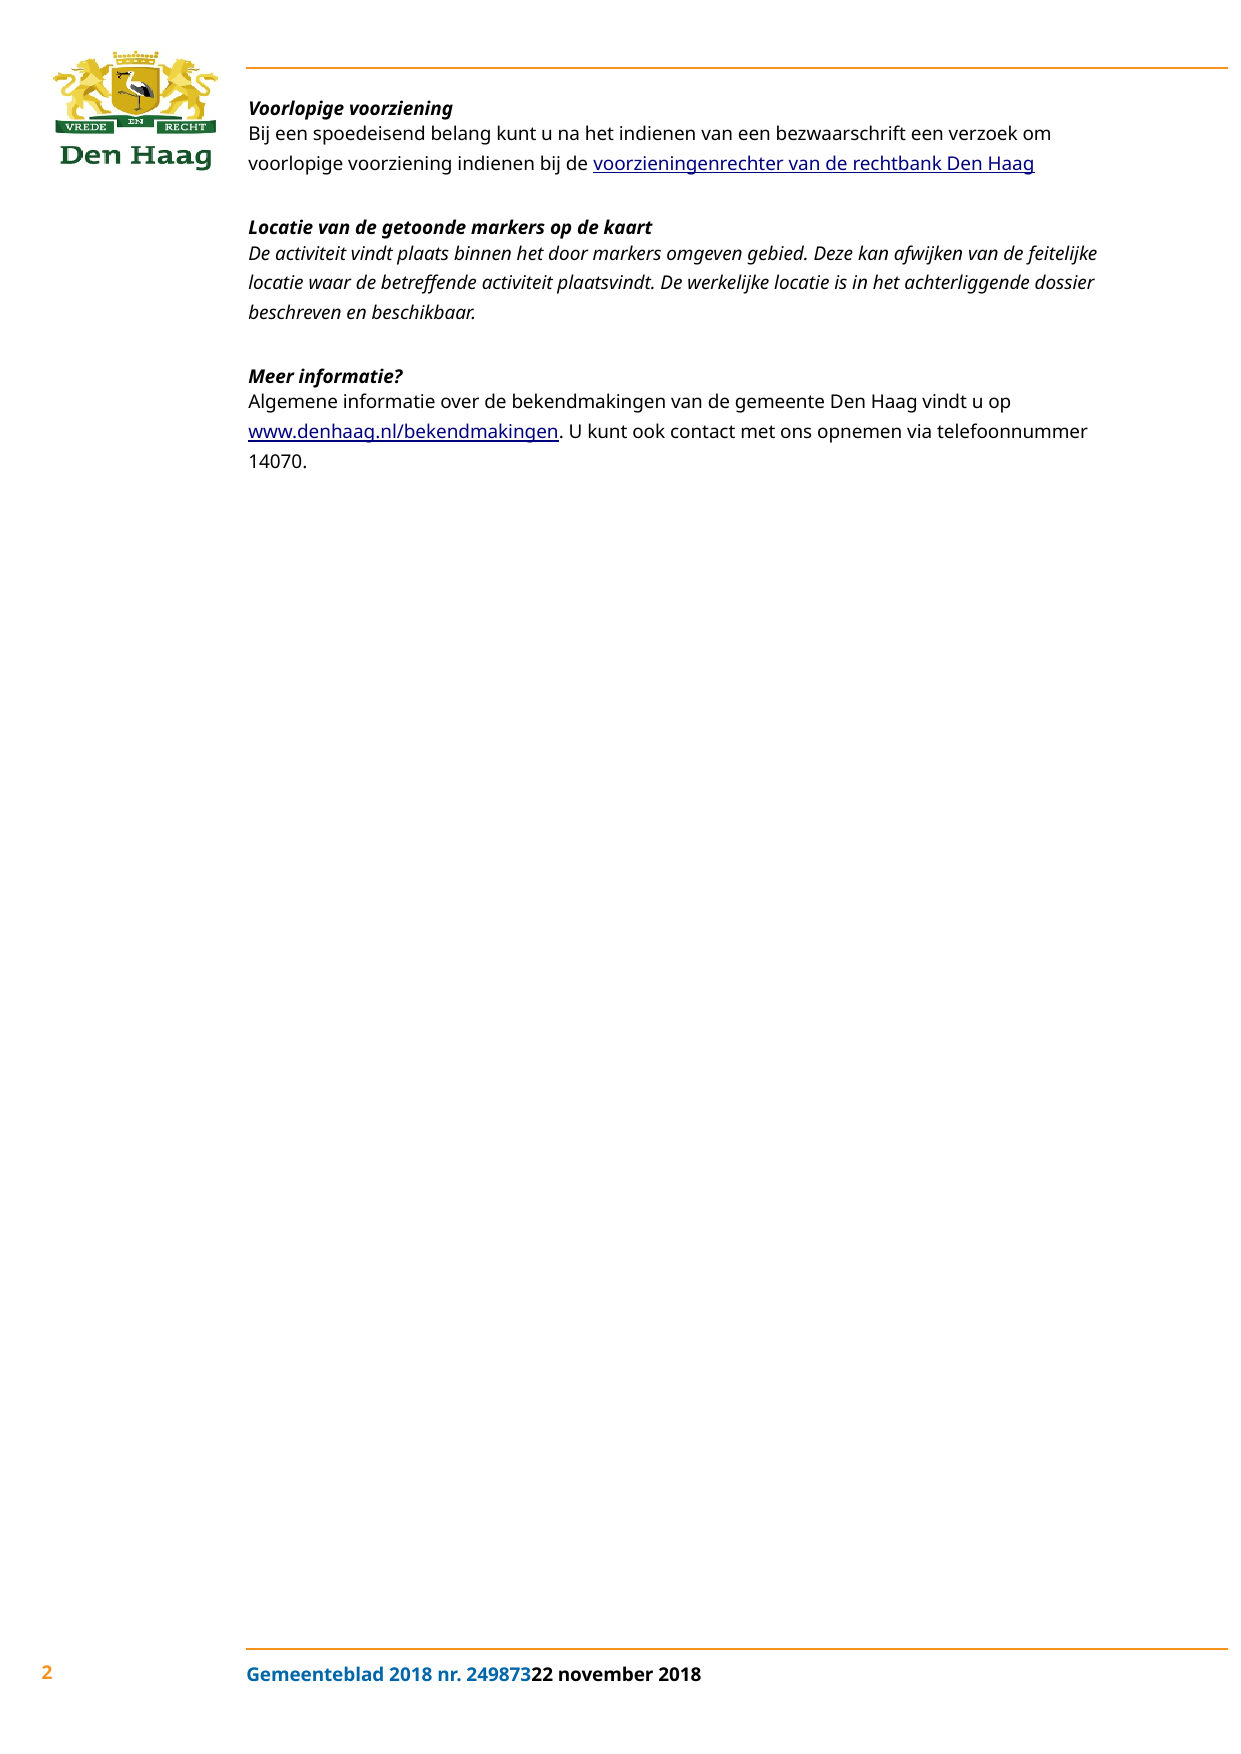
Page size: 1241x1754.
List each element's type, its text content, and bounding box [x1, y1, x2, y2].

text Meer informatie? [248, 363, 1152, 389]
text Voorlopige voorziening [248, 95, 1152, 121]
text De activiteit vindt plaats binnen het door markers omgeven gebied. Deze kan afwijken van de feitelijke locatie waar de betreffende activiteit plaatsvindt. De werkelijke locatie is in het achterliggende dossier beschreven en beschikbaar. [248, 240, 1152, 325]
text Locatie van de getoonde markers op de kaart [248, 214, 1152, 240]
picture [41, 47, 231, 172]
text Algemene informatie over de bekendmakingen van de gemeente Den Haag vindt u op www.denhaag.nl/bekendmakingen. U kunt ook contact met ons opnemen via telefoonnummer 14070. [248, 389, 1152, 473]
text Bij een spoedeisend belang kunt u na het indienen van een bezwaarschrift een verzoek om voorlopige voorziening indienen bij de voorzieningenrechter van de rechtbank Den Haag [248, 121, 1152, 176]
